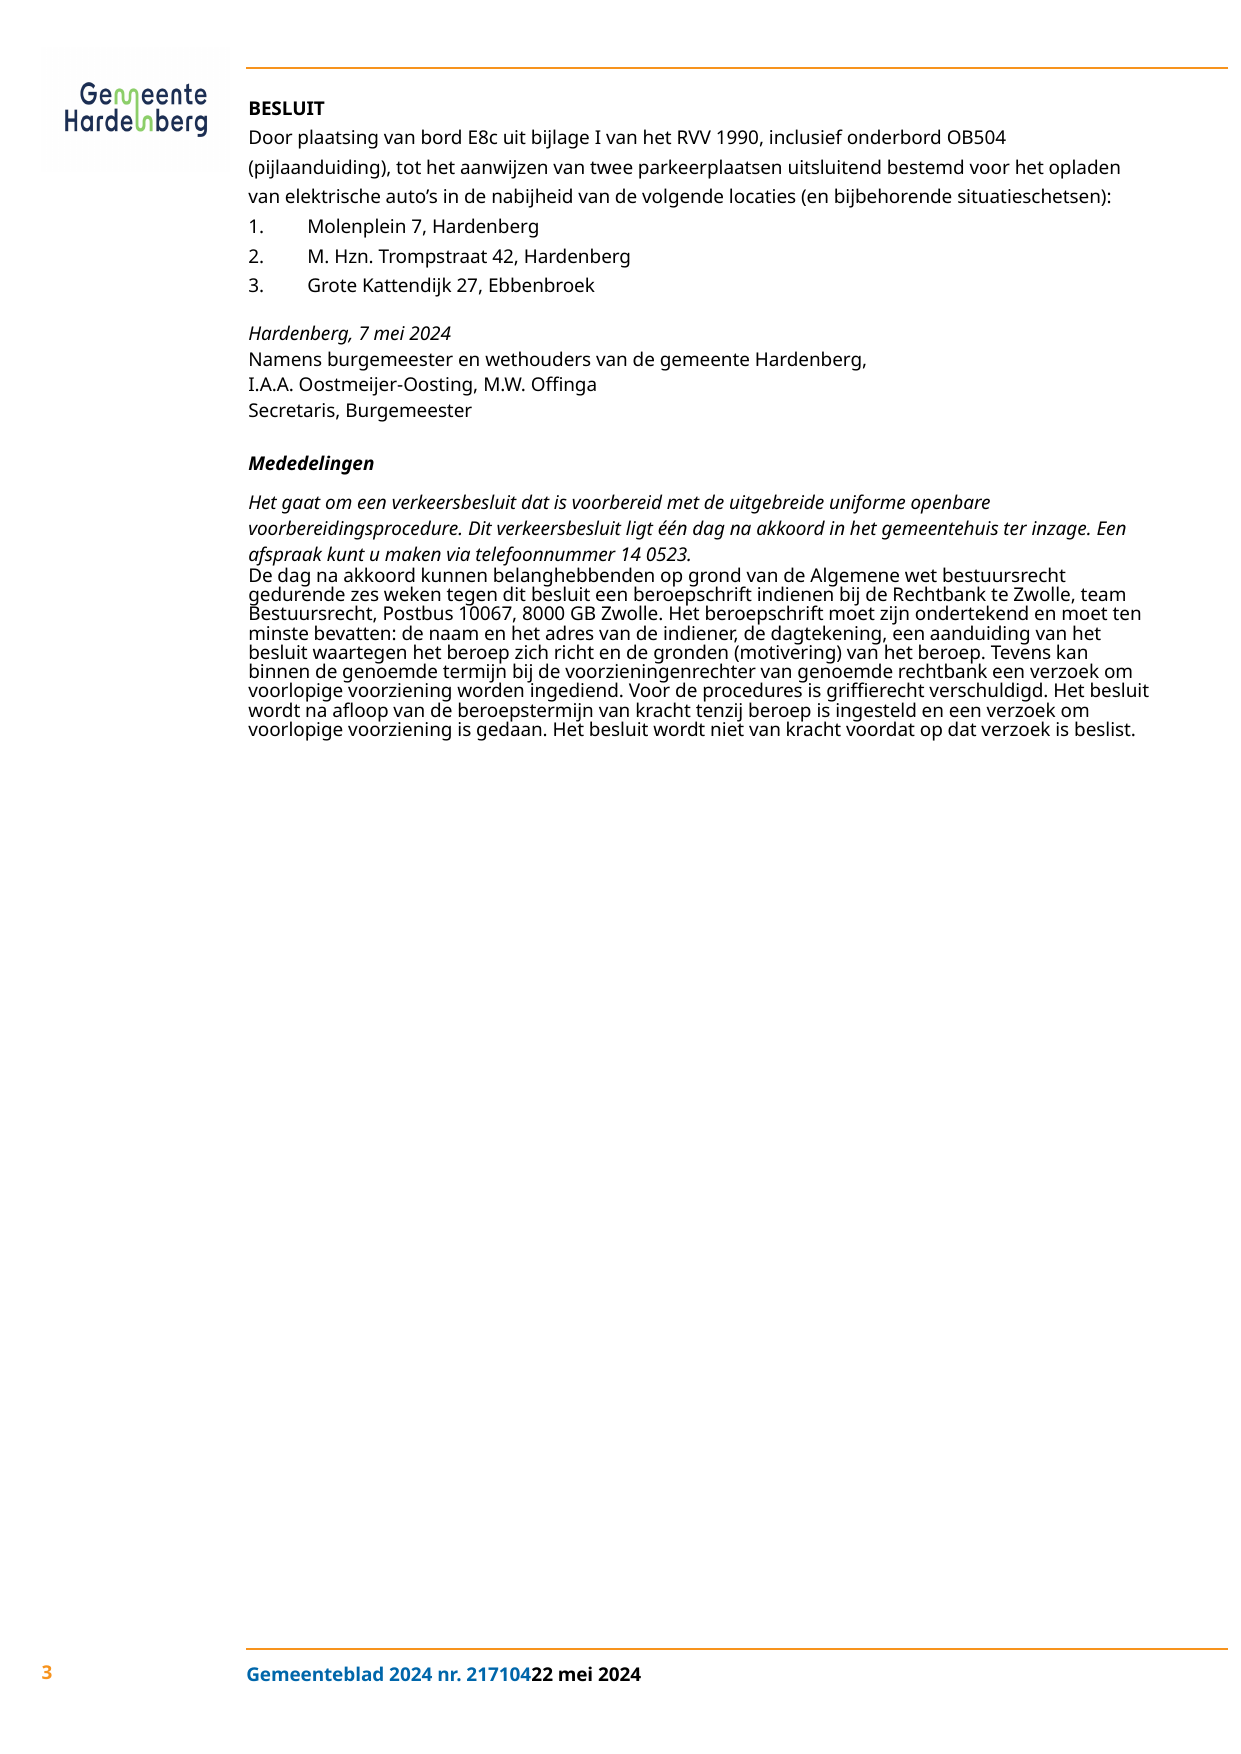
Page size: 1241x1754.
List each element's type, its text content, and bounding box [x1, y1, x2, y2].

list M. Hzn. Trompstraat 42, Hardenberg [248, 243, 1152, 268]
text I.A.A. Oostmeijer-Oosting, M.W. Offinga [248, 372, 1152, 397]
list Grote Kattendijk 27, Ebbenbroek [248, 272, 1152, 298]
text De dag na akkoord kunnen belanghebbenden op grond van de Algemene wet bestuursrecht gedurende zes weken tegen dit besluit een beroepschrift indienen bij de Rechtbank te Zwolle, team Bestuursrecht, Postbus 10067, 8000 GB Zwolle. Het beroepschrift moet zijn ondertekend en moet ten minste bevatten: de naam en het adres van de indiener, de dagtekening, een aanduiding van het besluit waartegen het beroep zich richt en de gronden (motivering) van het beroep. Tevens kan binnen de genoemde termijn bij de voorzieningenrechter van genoemde rechtbank een verzoek om voorlopige voorziening worden ingediend. Voor de procedures is griffierecht verschuldigd. Het besluit wordt na afloop van de beroepstermijn van kracht tenzij beroep is ingesteld en een verzoek om voorlopige voorziening is gedaan. Het besluit wordt niet van kracht voordat op dat verzoek is beslist. [248, 567, 1152, 740]
list Molenplein 7, Hardenberg [248, 213, 1152, 239]
text BESLUIT [248, 95, 1152, 121]
text Door plaatsing van bord E8c uit bijlage I van het RVV 1990, inclusief onderbord OB504 (pijlaanduiding), tot het aanwijzen van twee parkeerplaatsen uitsluitend bestemd voor het opladen van elektrische auto’s in de nabijheid van de volgende locaties (en bijbehorende situatieschetsen): [248, 124, 1152, 209]
text Secretaris, Burgemeester [248, 397, 1152, 423]
text Mededelingen [248, 450, 1152, 476]
text Namens burgemeester en wethouders van de gemeente Hardenberg, [248, 346, 1152, 372]
text Hardenberg, 7 mei 2024 [248, 320, 1152, 346]
picture [41, 47, 231, 172]
text Het gaat om een verkeersbesluit dat is voorbereid met de uitgebreide uniforme openbare voorbereidingsprocedure. Dit verkeersbesluit ligt één dag na akkoord in het gemeentehuis ter inzage. Een afspraak kunt u maken via telefoonnummer 14 0523. [248, 489, 1152, 567]
